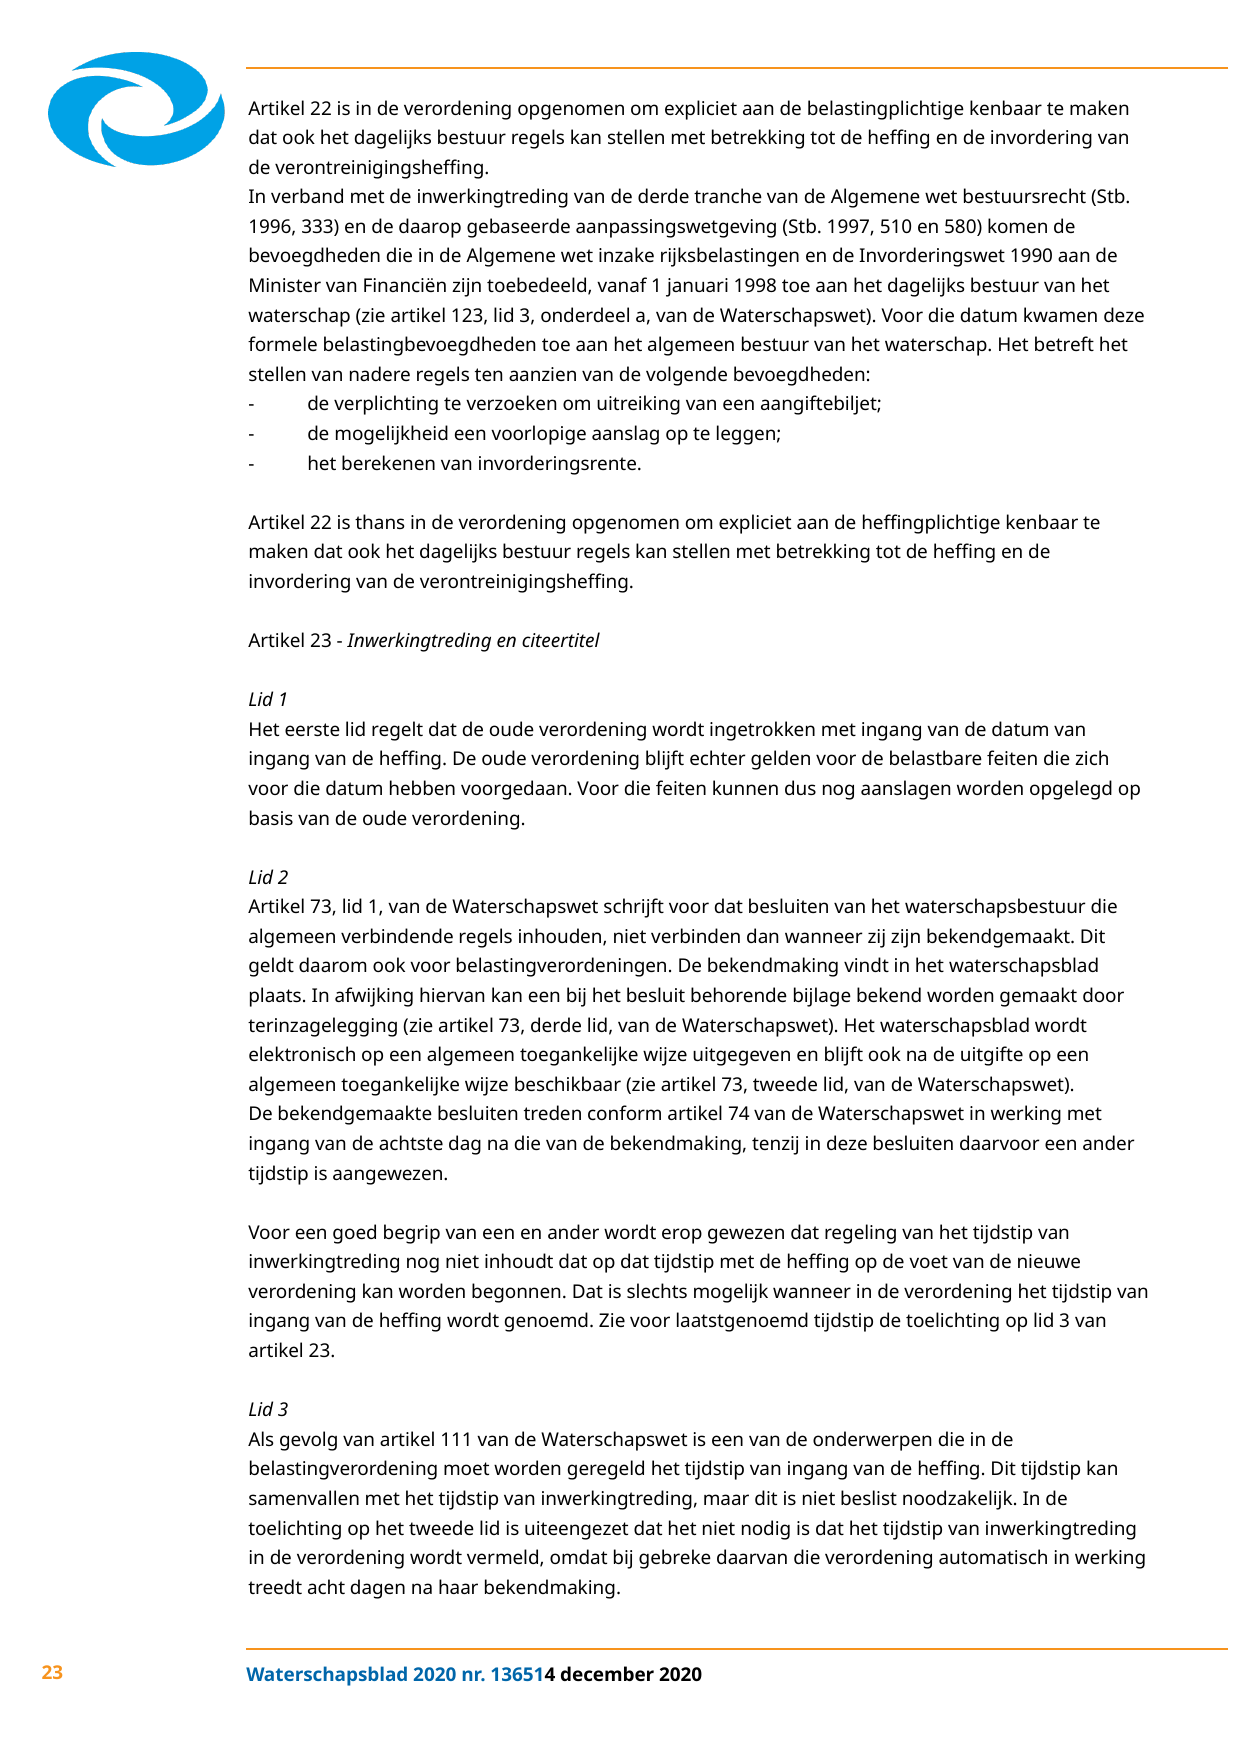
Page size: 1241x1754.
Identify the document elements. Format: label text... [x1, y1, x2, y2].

text Het eerste lid regelt dat de oude verordening wordt ingetrokken met ingang van de datum van ingang van de heffing. De oude verordening blijft echter gelden voor de belastbare feiten die zich voor die datum hebben voorgedaan. Voor die feiten kunnen dus nog aanslagen worden opgelegd op basis van de oude verordening. [248, 716, 1152, 831]
list de mogelijkheid een voorlopige aanslag op te leggen; [248, 420, 1152, 446]
text Artikel 23 - Inwerkingtreding en citeertitel [248, 627, 1152, 653]
text In verband met de inwerkingtreding van de derde tranche van de Algemene wet bestuursrecht (Stb. 1996, 333) en de daarop gebaseerde aanpassingswetgeving (Stb. 1997, 510 en 580) komen de bevoegdheden die in de Algemene wet inzake rijksbelastingen en de Invorderingswet 1990 aan de Minister van Financiën zijn toebedeeld, vanaf 1 januari 1998 toe aan het dagelijks bestuur van het waterschap (zie artikel 123, lid 3, onderdeel a, van de Waterschapswet). Voor die datum kwamen deze formele belastingbevoegdheden toe aan het algemeen bestuur van het waterschap. Het betreft het stellen van nadere regels ten aanzien van de volgende bevoegdheden: [248, 183, 1152, 387]
picture [41, 47, 231, 172]
text Lid 3 [248, 1396, 1152, 1422]
list het berekenen van invorderingsrente. [248, 450, 1152, 476]
text Lid 2 [248, 864, 1152, 890]
text Artikel 22 is thans in de verordening opgenomen om expliciet aan de heffingplichtige kenbaar te maken dat ook het dagelijks bestuur regels kan stellen met betrekking tot de heffing en de invordering van de verontreinigingsheffing. [248, 509, 1152, 594]
list de verplichting te verzoeken om uitreiking van een aangiftebiljet; [248, 391, 1152, 416]
text Artikel 22 is in de verordening opgenomen om expliciet aan de belastingplichtige kenbaar te maken dat ook het dagelijks bestuur regels kan stellen met betrekking tot de heffing en de invordering van de verontreinigingsheffing. [248, 95, 1152, 180]
text Als gevolg van artikel 111 van de Waterschapswet is een van de onderwerpen die in de belastingverordening moet worden geregeld het tijdstip van ingang van de heffing. Dit tijdstip kan samenvallen met het tijdstip van inwerkingtreding, maar dit is niet beslist noodzakelijk. In de toelichting op het tweede lid is uiteengezet dat het niet nodig is dat het tijdstip van inwerkingtreding in de verordening wordt vermeld, omdat bij gebreke daarvan die verordening automatisch in werking treedt acht dagen na haar bekendmaking. [248, 1426, 1152, 1600]
text Artikel 73, lid 1, van de Waterschapswet schrijft voor dat besluiten van het waterschapsbestuur die algemeen verbindende regels inhouden, niet verbinden dan wanneer zij zijn bekendgemaakt. Dit geldt daarom ook voor belastingverordeningen. De bekendmaking vindt in het waterschapsblad plaats. In afwijking hiervan kan een bij het besluit behorende bijlage bekend worden gemaakt door terinzagelegging (zie artikel 73, derde lid, van de Waterschapswet). Het waterschapsblad wordt elektronisch op een algemeen toegankelijke wijze uitgegeven en blijft ook na de uitgifte op een algemeen toegankelijke wijze beschikbaar (zie artikel 73, tweede lid, van de Waterschapswet). [248, 893, 1152, 1097]
text De bekendgemaakte besluiten treden conform artikel 74 van de Waterschapswet in werking met ingang van de achtste dag na die van de bekendmaking, tenzij in deze besluiten daarvoor een ander tijdstip is aangewezen. [248, 1101, 1152, 1186]
text Voor een goed begrip van een en ander wordt erop gewezen dat regeling van het tijdstip van inwerkingtreding nog niet inhoudt dat op dat tijdstip met de heffing op de voet van de nieuwe verordening kan worden begonnen. Dat is slechts mogelijk wanneer in de verordening het tijdstip van ingang van de heffing wordt genoemd. Zie voor laatstgenoemd tijdstip de toelichting op lid 3 van artikel 23. [248, 1219, 1152, 1363]
text Lid 1 [248, 686, 1152, 712]
